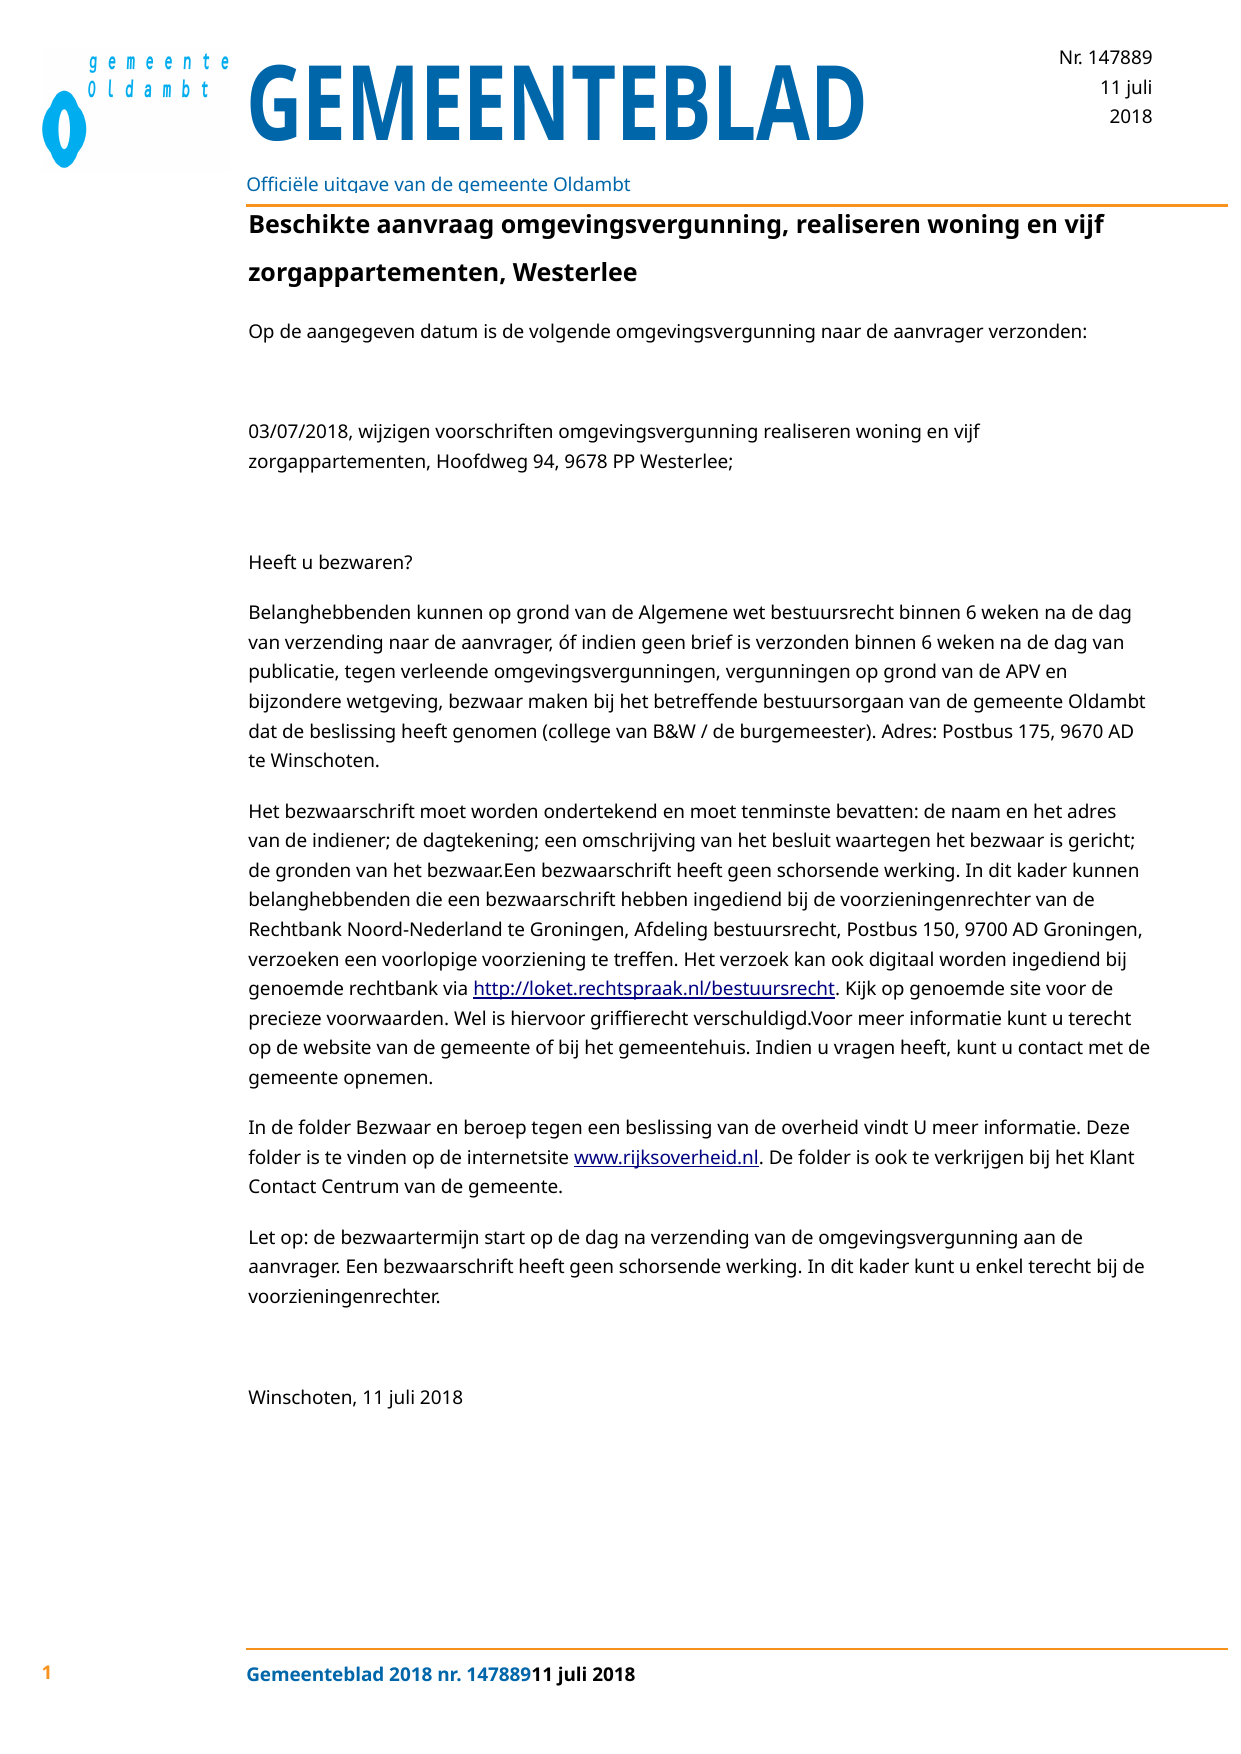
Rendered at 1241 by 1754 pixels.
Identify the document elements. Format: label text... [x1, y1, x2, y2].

text Beschikte aanvraag omgevingsvergunning, realiseren woning en vijf zorgappartementen, Westerlee [248, 207, 1152, 288]
picture [41, 47, 231, 172]
text Let op: de bezwaartermijn start op de dag na verzending van de omgevingsvergunning aan de aanvrager. Een bezwaarschrift heeft geen schorsende werking. In dit kader kunt u enkel terecht bij de voorzieningenrechter. [248, 1224, 1152, 1309]
text Op de aangegeven datum is de volgende omgevingsvergunning naar de aanvrager verzonden: [248, 318, 1152, 344]
text Winschoten, 11 juli 2018 [248, 1384, 1152, 1410]
text In de folder Bezwaar en beroep tegen een beslissing van de overheid vindt U meer informatie. Deze folder is te vinden op de internetsite www.rijksoverheid.nl. De folder is ook te verkrijgen bij het Klant Contact Centrum van de gemeente. [248, 1114, 1152, 1199]
text Heeft u bezwaren? [248, 549, 1152, 575]
text Het bezwaarschrift moet worden ondertekend en moet tenminste bevatten: de naam en het adres van de indiener; de dagtekening; een omschrijving van het besluit waartegen het bezwaar is gericht; de gronden van het bezwaar.Een bezwaarschrift heeft geen schorsende werking. In dit kader kunnen belanghebbenden die een bezwaarschrift hebben ingediend bij de voorzieningenrechter van de Rechtbank Noord-Nederland te Groningen, Afdeling bestuursrecht, Postbus 150, 9700 AD Groningen, verzoeken een voorlopige voorziening te treffen. Het verzoek kan ook digitaal worden ingediend bij genoemde rechtbank via http://loket.rechtspraak.nl/bestuursrecht. Kijk op genoemde site voor de precieze voorwaarden. Wel is hiervoor griffierecht verschuldigd.Voor meer informatie kunt u terecht op de website van de gemeente of bij het gemeentehuis. Indien u vragen heeft, kunt u contact met de gemeente opnemen. [248, 798, 1152, 1090]
text 03/07/2018, wijzigen voorschriften omgevingsvergunning realiseren woning en vijf zorgappartementen, Hoofdweg 94, 9678 PP Westerlee; [248, 419, 1152, 474]
text Belanghebbenden kunnen op grond van de Algemene wet bestuursrecht binnen 6 weken na de dag van verzending naar de aanvrager, óf indien geen brief is verzonden binnen 6 weken na de dag van publicatie, tegen verleende omgevingsvergunningen, vergunningen op grond van de APV en bijzondere wetgeving, bezwaar maken bij het betreffende bestuursorgaan van de gemeente Oldambt dat de beslissing heeft genomen (college van B&W / de burgemeester). Adres: Postbus 175, 9670 AD te Winschoten. [248, 599, 1152, 773]
